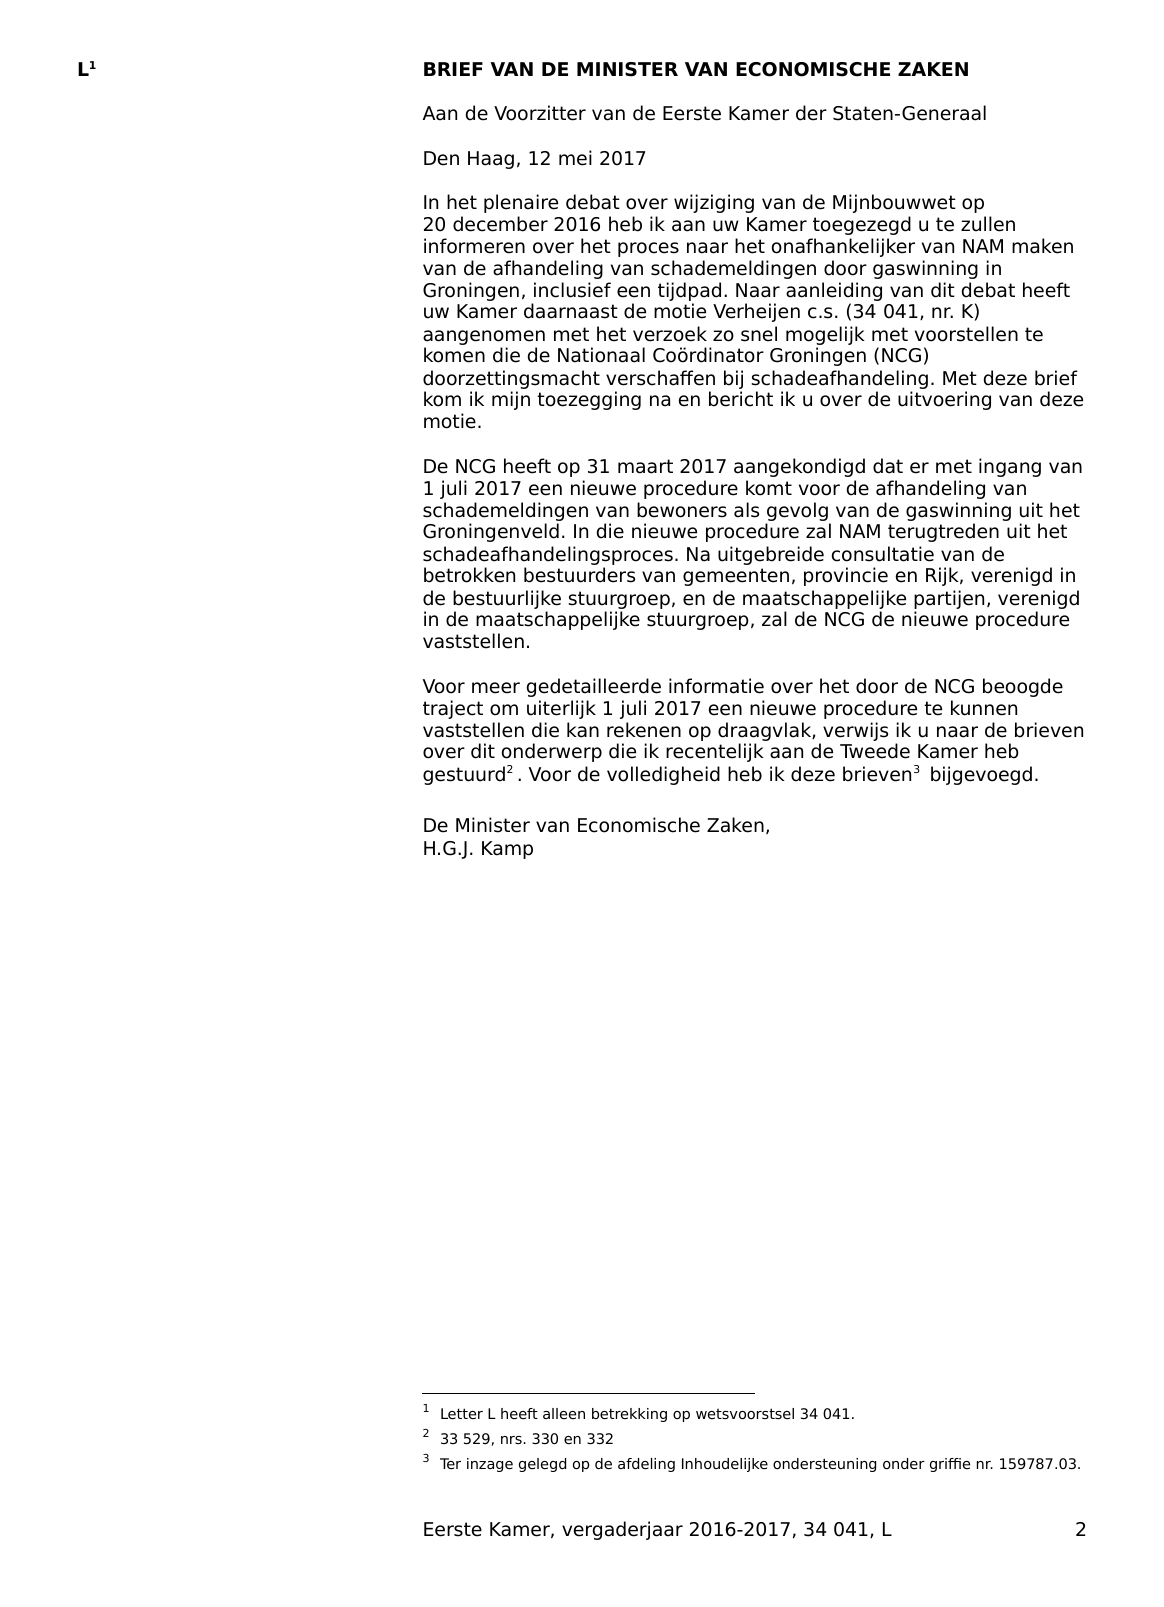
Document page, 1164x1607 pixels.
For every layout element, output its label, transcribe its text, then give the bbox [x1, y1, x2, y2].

text Letter L heeft alleen betrekking op wetsvoorstsel 34 041. [422, 1402, 1087, 1424]
subtitle L BRIEF VAN DE MINISTER VAN ECONOMISCHE ZAKEN [77, 59, 1087, 81]
text 33 529, nrs. 330 en 332 [422, 1427, 1087, 1449]
text Den Haag, 12 mei 2017 [422, 147, 1087, 169]
text Voor meer gedetailleerde informatie over het door de NCG beoogde traject om uiterlijk 1 juli 2017 een nieuwe procedure te kunnen vaststellen die kan rekenen op draagvlak, verwijs ik u naar de brieven over dit onderwerp die ik recentelijk aan de Tweede Kamer heb gestuurd. Voor de volledigheid heb ik deze brieven bijgevoegd. [422, 676, 1087, 785]
text In het plenaire debat over wijziging van de Mijnbouwwet op 20 december 2016 heb ik aan uw Kamer toegezegd u te zullen informeren over het proces naar het onafhankelijker van NAM maken van de afhandeling van schademeldingen door gaswinning in Groningen, inclusief een tijdpad. Naar aanleiding van dit debat heeft uw Kamer daarnaast de motie Verheijen c.s. (34 041, nr. K) aangenomen met het verzoek zo snel mogelijk met voorstellen te komen die de Nationaal Coördinator Groningen (NCG) doorzettingsmacht verschaffen bij schadeafhandeling. Met deze brief kom ik mijn toezegging na en bericht ik u over de uitvoering van deze motie. [422, 192, 1087, 433]
text Aan de Voorzitter van de Eerste Kamer der Staten-Generaal [422, 103, 1087, 125]
text De Minister van Economische Zaken, H.G.J. Kamp [422, 815, 1087, 859]
text De NCG heeft op 31 maart 2017 aangekondigd dat er met ingang van 1 juli 2017 een nieuwe procedure komt voor de afhandeling van schademeldingen van bewoners als gevolg van de gaswinning uit het Groningenveld. In die nieuwe procedure zal NAM terugtreden uit het schadeafhandelingsproces. Na uitgebreide consultatie van de betrokken bestuurders van gemeenten, provincie en Rijk, verenigd in de bestuurlijke stuurgroep, en de maatschappelijke partijen, verenigd in de maatschappelijke stuurgroep, zal de NCG de nieuwe procedure vaststellen. [422, 456, 1087, 653]
text Ter inzage gelegd op de afdeling Inhoudelijke ondersteuning onder griffie nr. 159787.03. [422, 1452, 1087, 1474]
